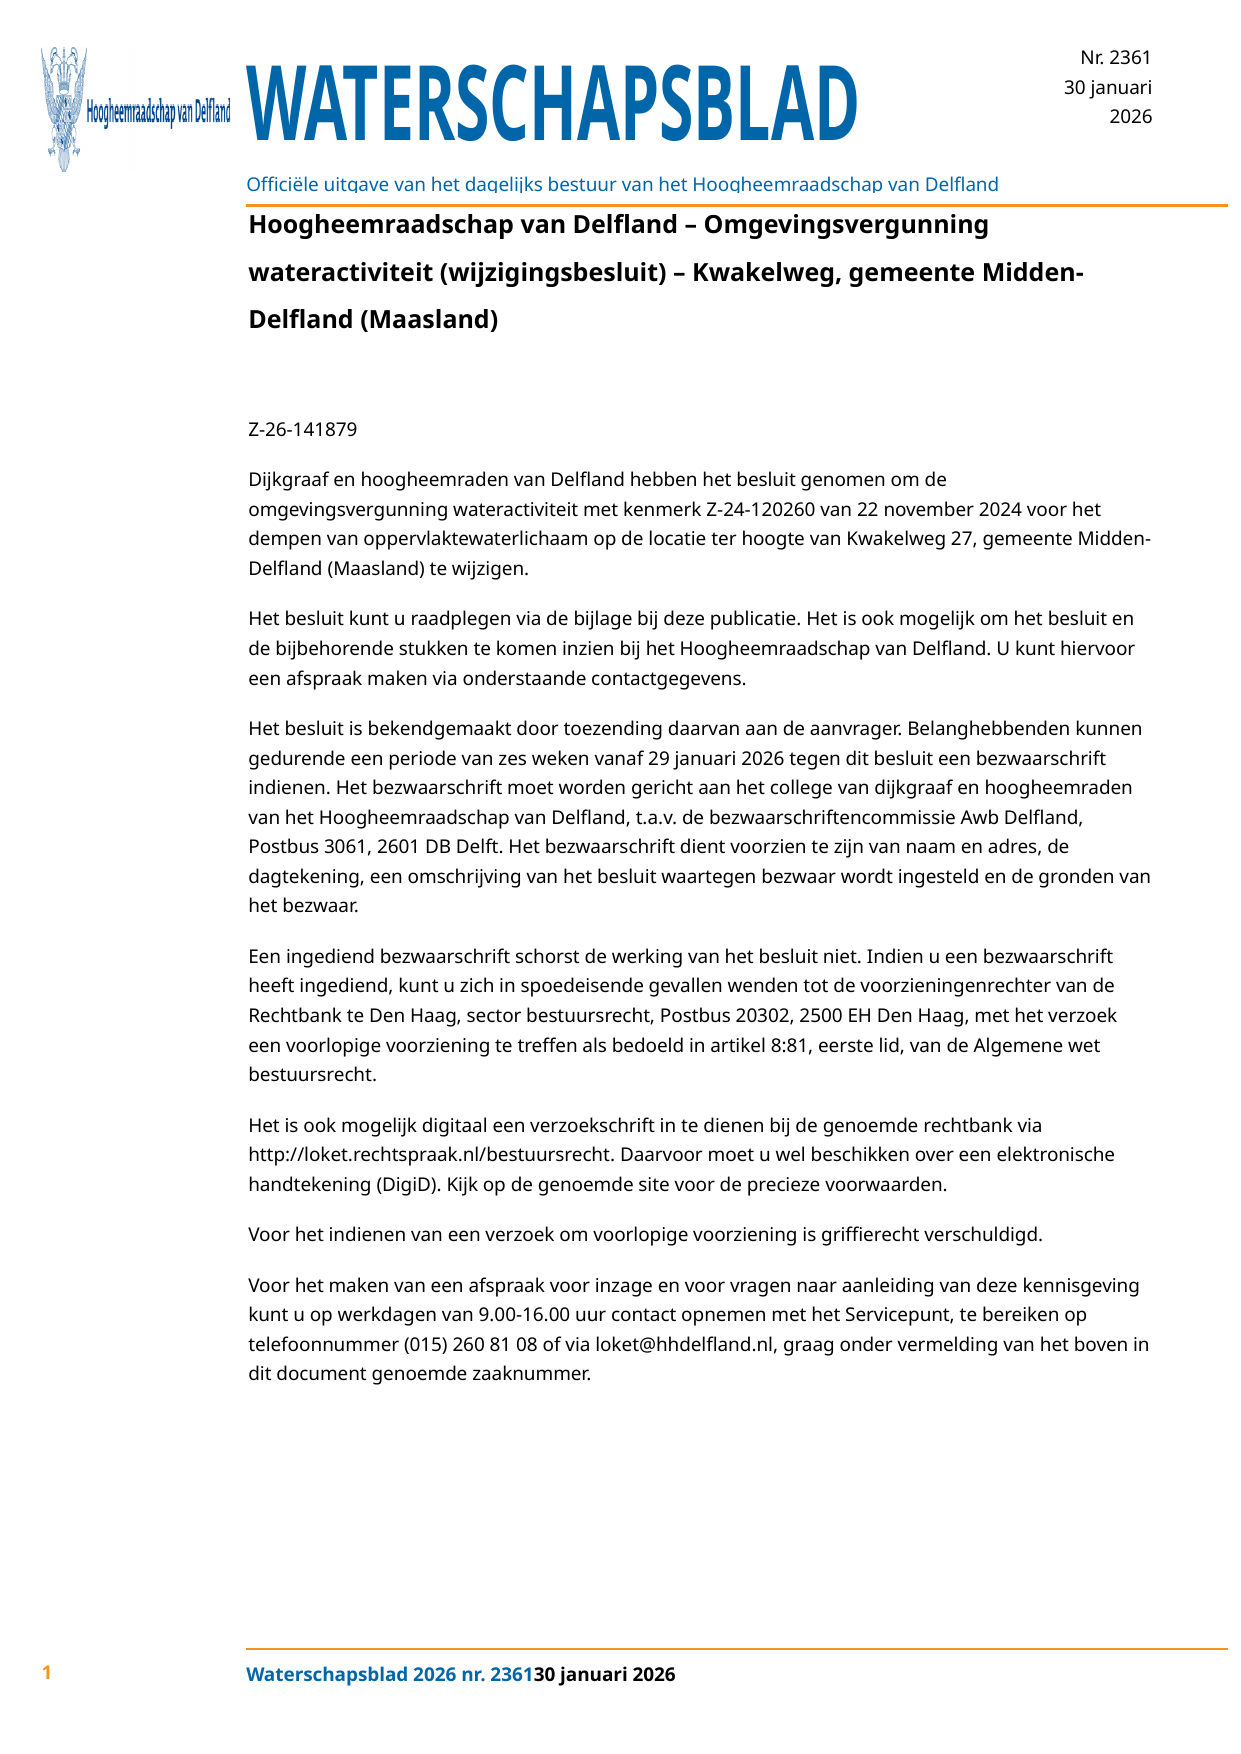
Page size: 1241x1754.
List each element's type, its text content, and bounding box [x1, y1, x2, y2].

text Het besluit kunt u raadplegen via de bijlage bij deze publicatie. Het is ook mogelijk om het besluit en de bijbehorende stukken te komen inzien bij het Hoogheemraadschap van Delfland. U kunt hiervoor een afspraak maken via onderstaande contactgegevens. [248, 606, 1152, 690]
text Het besluit is bekendgemaakt door toezending daarvan aan de aanvrager. Belanghebbenden kunnen gedurende een periode van zes weken vanaf 29 januari 2026 tegen dit besluit een bezwaarschrift indienen. Het bezwaarschrift moet worden gericht aan het college van dijkgraaf en hoogheemraden van het Hoogheemraadschap van Delfland, t.a.v. de bezwaarschriftencommissie Awb Delfland, Postbus 3061, 2601 DB Delft. Het bezwaarschrift dient voorzien te zijn van naam en adres, de dagtekening, een omschrijving van het besluit waartegen bezwaar wordt ingesteld en de gronden van het bezwaar. [248, 715, 1152, 918]
text Een ingediend bezwaarschrift schorst de werking van het besluit niet. Indien u een bezwaarschrift heeft ingediend, kunt u zich in spoedeisende gevallen wenden tot de voorzieningenrechter van de Rechtbank te Den Haag, sector bestuursrecht, Postbus 20302, 2500 EH Den Haag, met het verzoek een voorlopige voorziening te treffen als bedoeld in artikel 8:81, eerste lid, van de Algemene wet bestuursrecht. [248, 943, 1152, 1087]
text Hoogheemraadschap van Delfland – Omgevingsvergunning wateractiviteit (wijzigingsbesluit) – Kwakelweg, gemeente Midden-Delfland (Maasland) [248, 207, 1152, 336]
text Z-26-141879 [248, 416, 1152, 442]
text Voor het maken van een afspraak voor inzage en voor vragen naar aanleiding van deze kennisgeving kunt u op werkdagen van 9.00-16.00 uur contact opnemen met het Servicepunt, te bereiken op telefoonnummer (015) 260 81 08 of via loket@hhdelfland.nl, graag onder vermelding van het boven in dit document genoemde zaaknummer. [248, 1272, 1152, 1386]
text Voor het indienen van een verzoek om voorlopige voorziening is griffierecht verschuldigd. [248, 1221, 1152, 1247]
text Dijkgraaf en hoogheemraden van Delfland hebben het besluit genomen om de omgevingsvergunning wateractiviteit met kenmerk Z-24-120260 van 22 november 2024 voor het dempen van oppervlaktewaterlichaam op de locatie ter hoogte van Kwakelweg 27, gemeente Midden-Delfland (Maasland) te wijzigen. [248, 466, 1152, 581]
text Het is ook mogelijk digitaal een verzoekschrift in te dienen bij de genoemde rechtbank via http://loket.rechtspraak.nl/bestuursrecht. Daarvoor moet u wel beschikken over een elektronische handtekening (DigiD). Kijk op de genoemde site voor de precieze voorwaarden. [248, 1112, 1152, 1197]
picture [41, 47, 231, 172]
